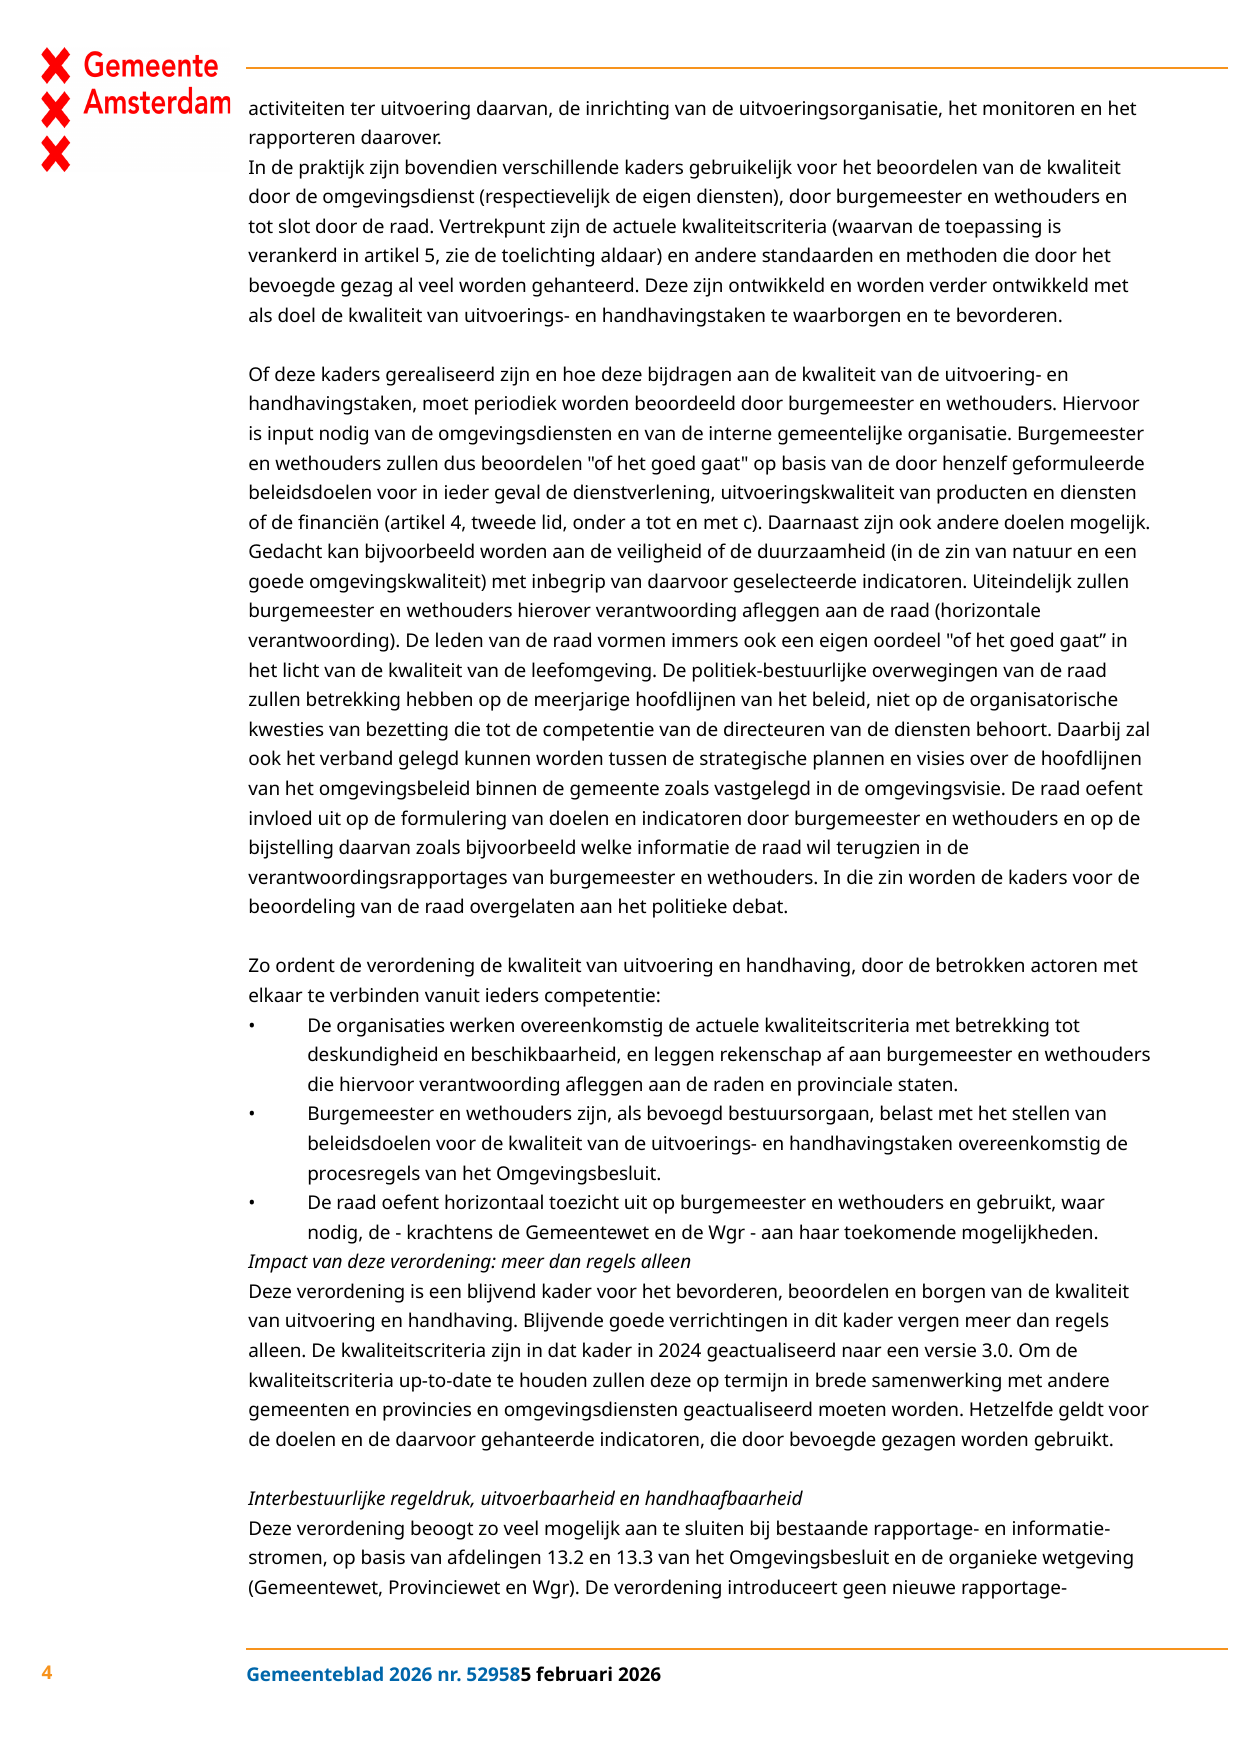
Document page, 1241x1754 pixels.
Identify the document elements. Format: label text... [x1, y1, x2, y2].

list Burgemeester en wethouders zijn, als bevoegd bestuursorgaan, belast met het stellen van beleidsdoelen voor de kwaliteit van de uitvoerings- en handhavingstaken overeenkomstig de procesregels van het Omgevingsbesluit. [248, 1101, 1152, 1186]
text Impact van deze verordening: meer dan regels alleen [248, 1248, 1152, 1274]
text In de praktijk zijn bovendien verschillende kaders gebruikelijk voor het beoordelen van de kwaliteit door de omgevingsdienst (respectievelijk de eigen diensten), door burgemeester en wethouders en tot slot door de raad. Vertrekpunt zijn de actuele kwaliteitscriteria (waarvan de toepassing is verankerd in artikel 5, zie de toelichting aldaar) en andere standaarden en methoden die door het bevoegde gezag al veel worden gehanteerd. Deze zijn ontwikkeld en worden verder ontwikkeld met als doel de kwaliteit van uitvoerings- en handhavingstaken te waarborgen en te bevorderen. [248, 154, 1152, 328]
text Interbestuurlijke regeldruk, uitvoerbaarheid en handhaafbaarheid [248, 1485, 1152, 1511]
picture [41, 47, 231, 172]
list De organisaties werken overeenkomstig de actuele kwaliteitscriteria met betrekking tot deskundigheid en beschikbaarheid, en leggen rekenschap af aan burgemeester en wethouders die hiervoor verantwoording afleggen aan de raden en provinciale staten. [248, 1012, 1152, 1097]
text Zo ordent de verordening de kwaliteit van uitvoering en handhaving, door de betrokken actoren met elkaar te verbinden vanuit ieders competentie: [248, 953, 1152, 1008]
text activiteiten ter uitvoering daarvan, de inrichting van de uitvoeringsorganisatie, het monitoren en het rapporteren daarover. [248, 95, 1152, 150]
text Deze verordening is een blijvend kader voor het bevorderen, beoordelen en borgen van de kwaliteit van uitvoering en handhaving. Blijvende goede verrichtingen in dit kader vergen meer dan regels alleen. De kwaliteitscriteria zijn in dat kader in 2024 geactualiseerd naar een versie 3.0. Om de kwaliteitscriteria up-to-date te houden zullen deze op termijn in brede samenwerking met andere gemeenten en provincies en omgevingsdiensten geactualiseerd moeten worden. Hetzelfde geldt voor de doelen en de daarvoor gehanteerde indicatoren, die door bevoegde gezagen worden gebruikt. [248, 1278, 1152, 1452]
text Deze verordening beoogt zo veel mogelijk aan te sluiten bij bestaande rapportage- en informatie-stromen, op basis van afdelingen 13.2 en 13.3 van het Omgevingsbesluit en de organieke wetgeving (Gemeentewet, Provinciewet en Wgr). De verordening introduceert geen nieuwe rapportage- [248, 1515, 1152, 1600]
list De raad oefent horizontaal toezicht uit op burgemeester en wethouders en gebruikt, waar nodig, de - krachtens de Gemeentewet en de Wgr - aan haar toekomende mogelijkheden. [248, 1189, 1152, 1245]
text Of deze kaders gerealiseerd zijn en hoe deze bijdragen aan de kwaliteit van de uitvoering- en handhavingstaken, moet periodiek worden beoordeeld door burgemeester en wethouders. Hiervoor is input nodig van de omgevingsdiensten en van de interne gemeentelijke organisatie. Burgemeester en wethouders zullen dus beoordelen "of het goed gaat" op basis van de door henzelf geformuleerde beleidsdoelen voor in ieder geval de dienstverlening, uitvoeringskwaliteit van producten en diensten of de financiën (artikel 4, tweede lid, onder a tot en met c). Daarnaast zijn ook andere doelen mogelijk. Gedacht kan bijvoorbeeld worden aan de veiligheid of de duurzaamheid (in de zin van natuur en een goede omgevingskwaliteit) met inbegrip van daarvoor geselecteerde indicatoren. Uiteindelijk zullen burgemeester en wethouders hierover verantwoording afleggen aan de raad (horizontale verantwoording). De leden van de raad vormen immers ook een eigen oordeel "of het goed gaat” in het licht van de kwaliteit van de leefomgeving. De politiek-bestuurlijke overwegingen van de raad zullen betrekking hebben op de meerjarige hoofdlijnen van het beleid, niet op de organisatorische kwesties van bezetting die tot de competentie van de directeuren van de diensten behoort. Daarbij zal ook het verband gelegd kunnen worden tussen de strategische plannen en visies over de hoofdlijnen van het omgevingsbeleid binnen de gemeente zoals vastgelegd in de omgevingsvisie. De raad oefent invloed uit op de formulering van doelen en indicatoren door burgemeester en wethouders en op de bijstelling daarvan zoals bijvoorbeeld welke informatie de raad wil terugzien in de verantwoordingsrapportages van burgemeester en wethouders. In die zin worden de kaders voor de beoordeling van de raad overgelaten aan het politieke debat. [248, 361, 1152, 919]
